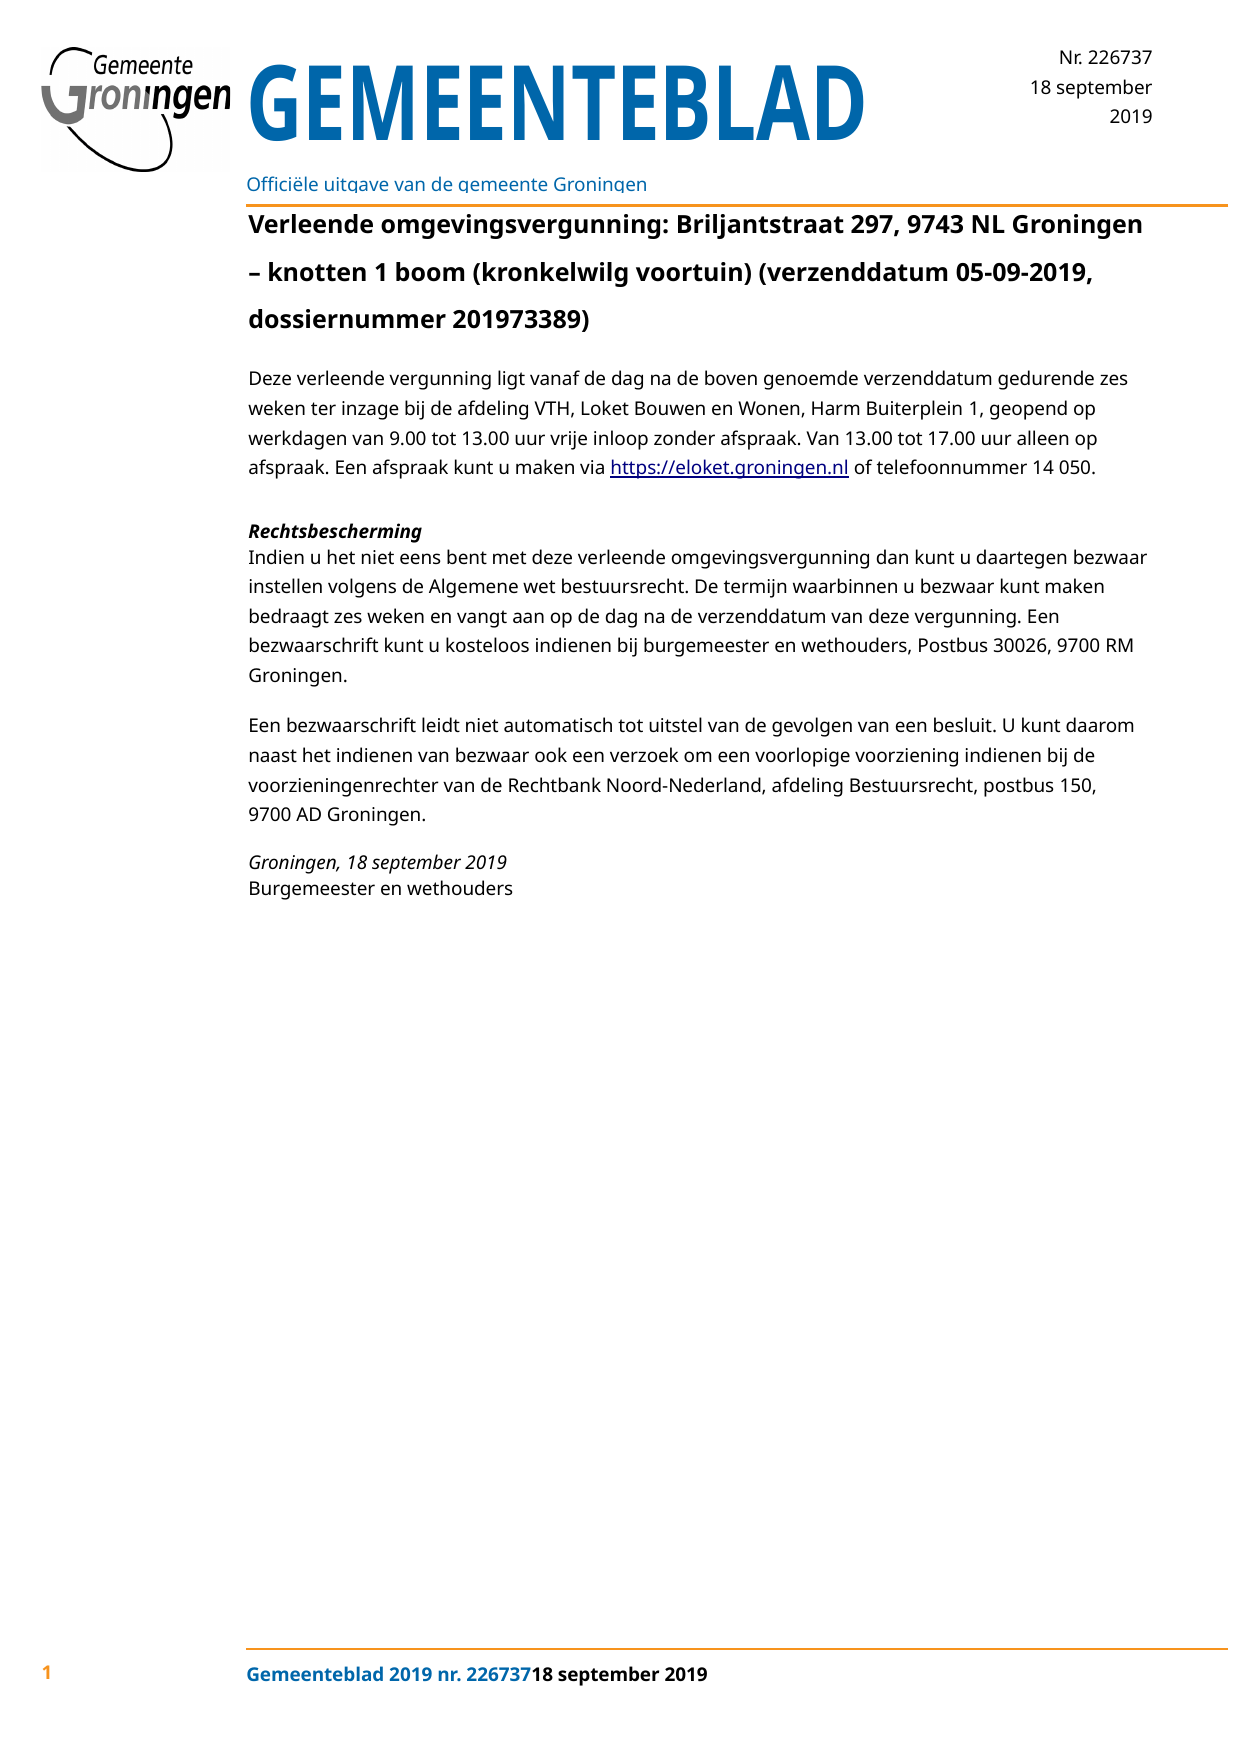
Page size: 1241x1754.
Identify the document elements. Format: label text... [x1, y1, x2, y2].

text Een bezwaarschrift leidt niet automatisch tot uitstel van de gevolgen van een besluit. U kunt daarom naast het indienen van bezwaar ook een verzoek om een voorlopige voorziening indienen bij de voorzieningenrechter van de Rechtbank Noord-Nederland, afdeling Bestuursrecht, postbus 150, 9700 AD Groningen. [248, 713, 1152, 827]
text Rechtsbescherming [248, 518, 1152, 544]
text Indien u het niet eens bent met deze verleende omgevingsvergunning dan kunt u daartegen bezwaar instellen volgens de Algemene wet bestuursrecht. De termijn waarbinnen u bezwaar kunt maken bedraagt zes weken en vangt aan op de dag na de verzenddatum van deze vergunning. Een bezwaarschrift kunt u kosteloos indienen bij burgemeester en wethouders, Postbus 30026, 9700 RM Groningen. [248, 544, 1152, 688]
text Burgemeester en wethouders [248, 875, 1152, 901]
text Groningen, 18 september 2019 [248, 849, 1152, 875]
text Deze verleende vergunning ligt vanaf de dag na de boven genoemde verzenddatum gedurende zes weken ter inzage bij de afdeling VTH, Loket Bouwen en Wonen, Harm Buiterplein 1, geopend op werkdagen van 9.00 tot 13.00 uur vrije inloop zonder afspraak. Van 13.00 tot 17.00 uur alleen op afspraak. Een afspraak kunt u maken via https://eloket.groningen.nl of telefoonnummer 14 050. [248, 366, 1152, 480]
picture [41, 47, 231, 172]
text Verleende omgevingsvergunning: Briljantstraat 297, 9743 NL Groningen – knotten 1 boom (kronkelwilg voortuin) (verzenddatum 05-09-2019, dossiernummer 201973389) [248, 207, 1152, 336]
